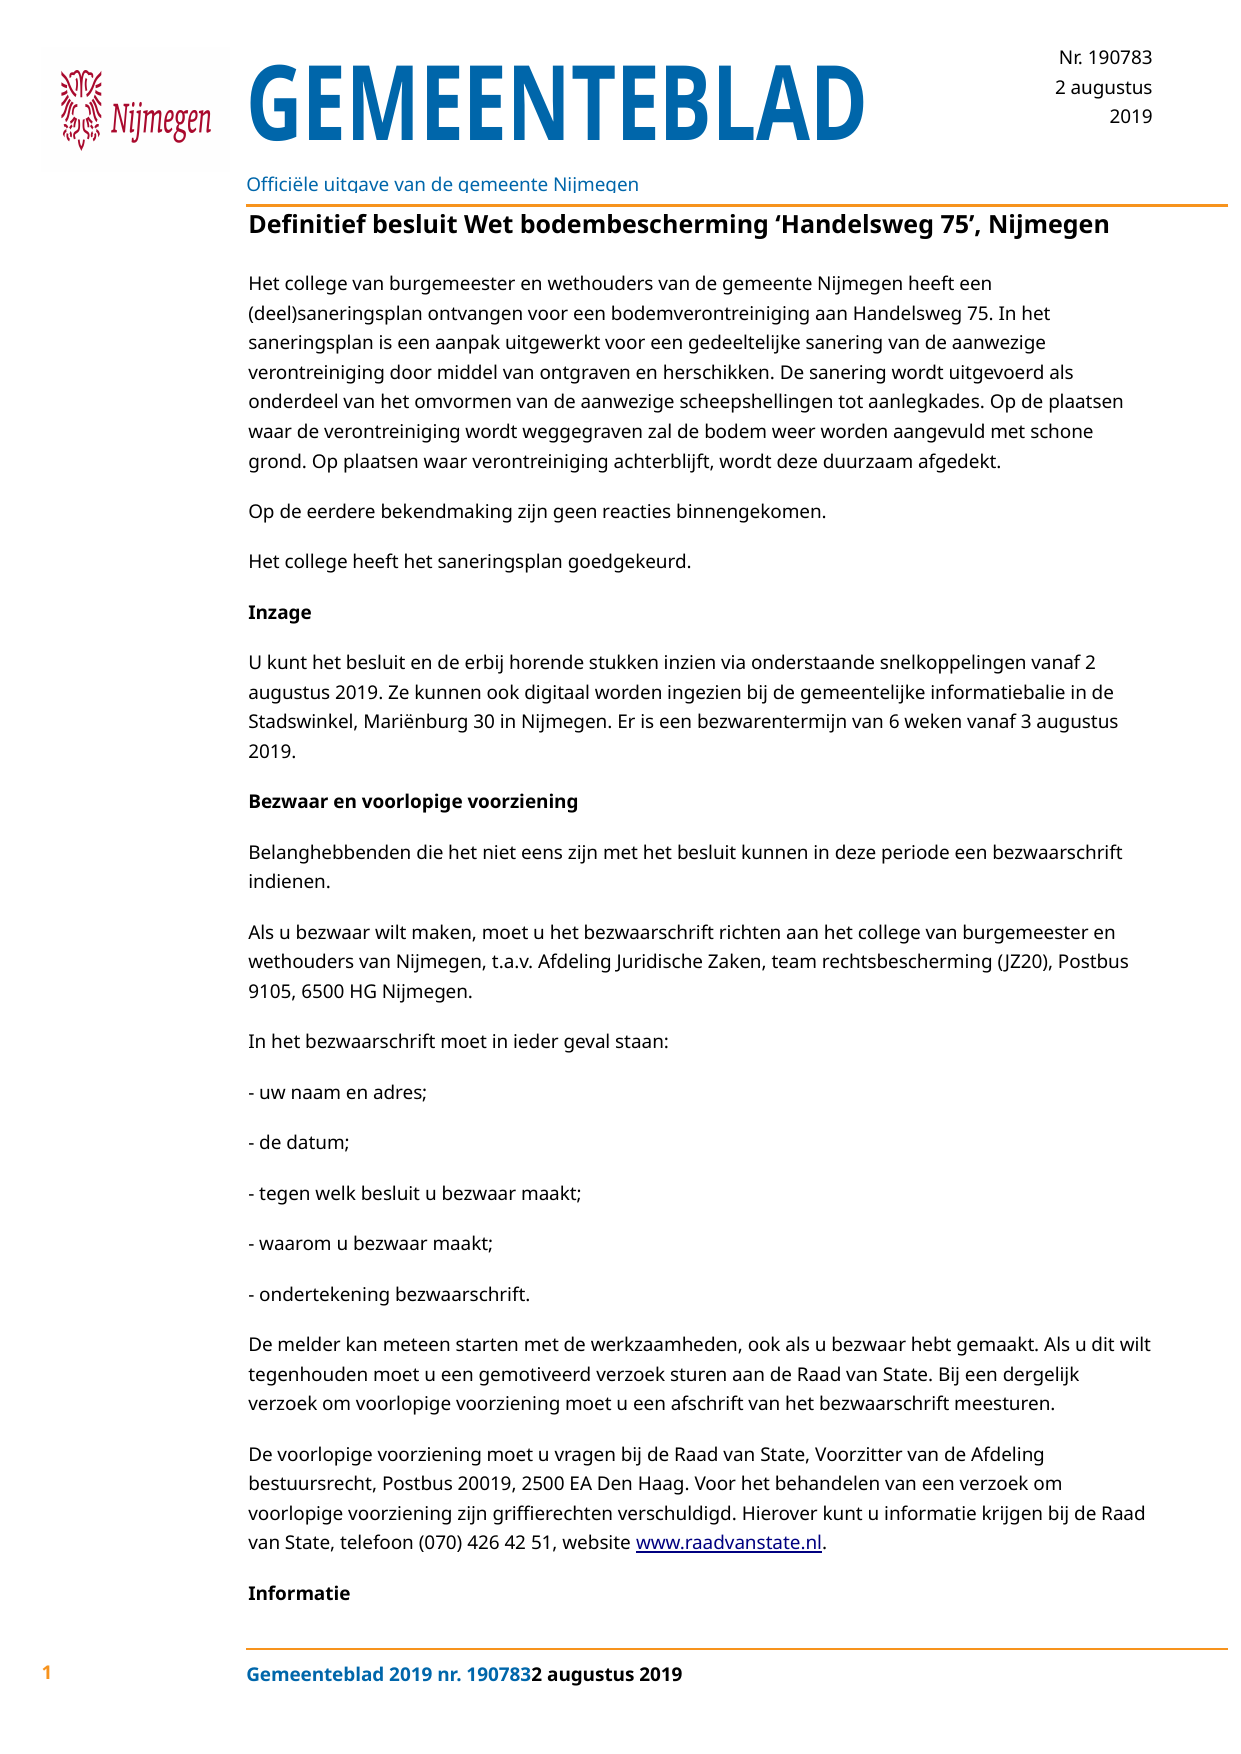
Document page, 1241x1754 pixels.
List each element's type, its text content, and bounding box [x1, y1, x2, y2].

text Informatie [248, 1580, 1152, 1606]
text De melder kan meteen starten met de werkzaamheden, ook als u bezwaar hebt gemaakt. Als u dit wilt tegenhouden moet u een gemotiveerd verzoek sturen aan de Raad van State. Bij een dergelijk verzoek om voorlopige voorziening moet u een afschrift van het bezwaarschrift meesturen. [248, 1331, 1152, 1416]
text - uw naam en adres; [248, 1079, 1152, 1105]
text - tegen welk besluit u bezwaar maakt; [248, 1180, 1152, 1206]
text In het bezwaarschrift moet in ieder geval staan: [248, 1029, 1152, 1054]
text - waarom u bezwaar maakt; [248, 1230, 1152, 1256]
picture [41, 47, 231, 172]
text Belanghebbenden die het niet eens zijn met het besluit kunnen in deze periode een bezwaarschrift indienen. [248, 839, 1152, 894]
text U kunt het besluit en de erbij horende stukken inzien via onderstaande snelkoppelingen vanaf 2 augustus 2019. Ze kunnen ook digitaal worden ingezien bij de gemeentelijke informatiebalie in de Stadswinkel, Mariënburg 30 in Nijmegen. Er is een bezwarentermijn van 6 weken vanaf 3 augustus 2019. [248, 649, 1152, 764]
text Definitief besluit Wet bodembescherming ‘Handelsweg 75’, Nijmegen [248, 207, 1152, 241]
text De voorlopige voorziening moet u vragen bij de Raad van State, Voorzitter van de Afdeling bestuursrecht, Postbus 20019, 2500 EA Den Haag. Voor het behandelen van een verzoek om voorlopige voorziening zijn griffierechten verschuldigd. Hierover kunt u informatie krijgen bij de Raad van State, telefoon (070) 426 42 51, website www.raadvanstate.nl. [248, 1441, 1152, 1555]
text Bezwaar en voorlopige voorziening [248, 789, 1152, 814]
text Als u bezwaar wilt maken, moet u het bezwaarschrift richten aan het college van burgemeester en wethouders van Nijmegen, t.a.v. Afdeling Juridische Zaken, team rechtsbescherming (JZ20), Postbus 9105, 6500 HG Nijmegen. [248, 919, 1152, 1004]
text Het college heeft het saneringsplan goedgekeurd. [248, 549, 1152, 574]
text Het college van burgemeester en wethouders van de gemeente Nijmegen heeft een (deel)saneringsplan ontvangen voor een bodemverontreiniging aan Handelsweg 75. In het saneringsplan is een aanpak uitgewerkt voor een gedeeltelijke sanering van de aanwezige verontreiniging door middel van ontgraven en herschikken. De sanering wordt uitgevoerd als onderdeel van het omvormen van de aanwezige scheepshellingen tot aanlegkades. Op de plaatsen waar de verontreiniging wordt weggegraven zal de bodem weer worden aangevuld met schone grond. Op plaatsen waar verontreiniging achterblijft, wordt deze duurzaam afgedekt. [248, 270, 1152, 473]
text - de datum; [248, 1129, 1152, 1155]
text Op de eerdere bekendmaking zijn geen reacties binnengekomen. [248, 498, 1152, 524]
text - ondertekening bezwaarschrift. [248, 1281, 1152, 1306]
text Inzage [248, 599, 1152, 625]
